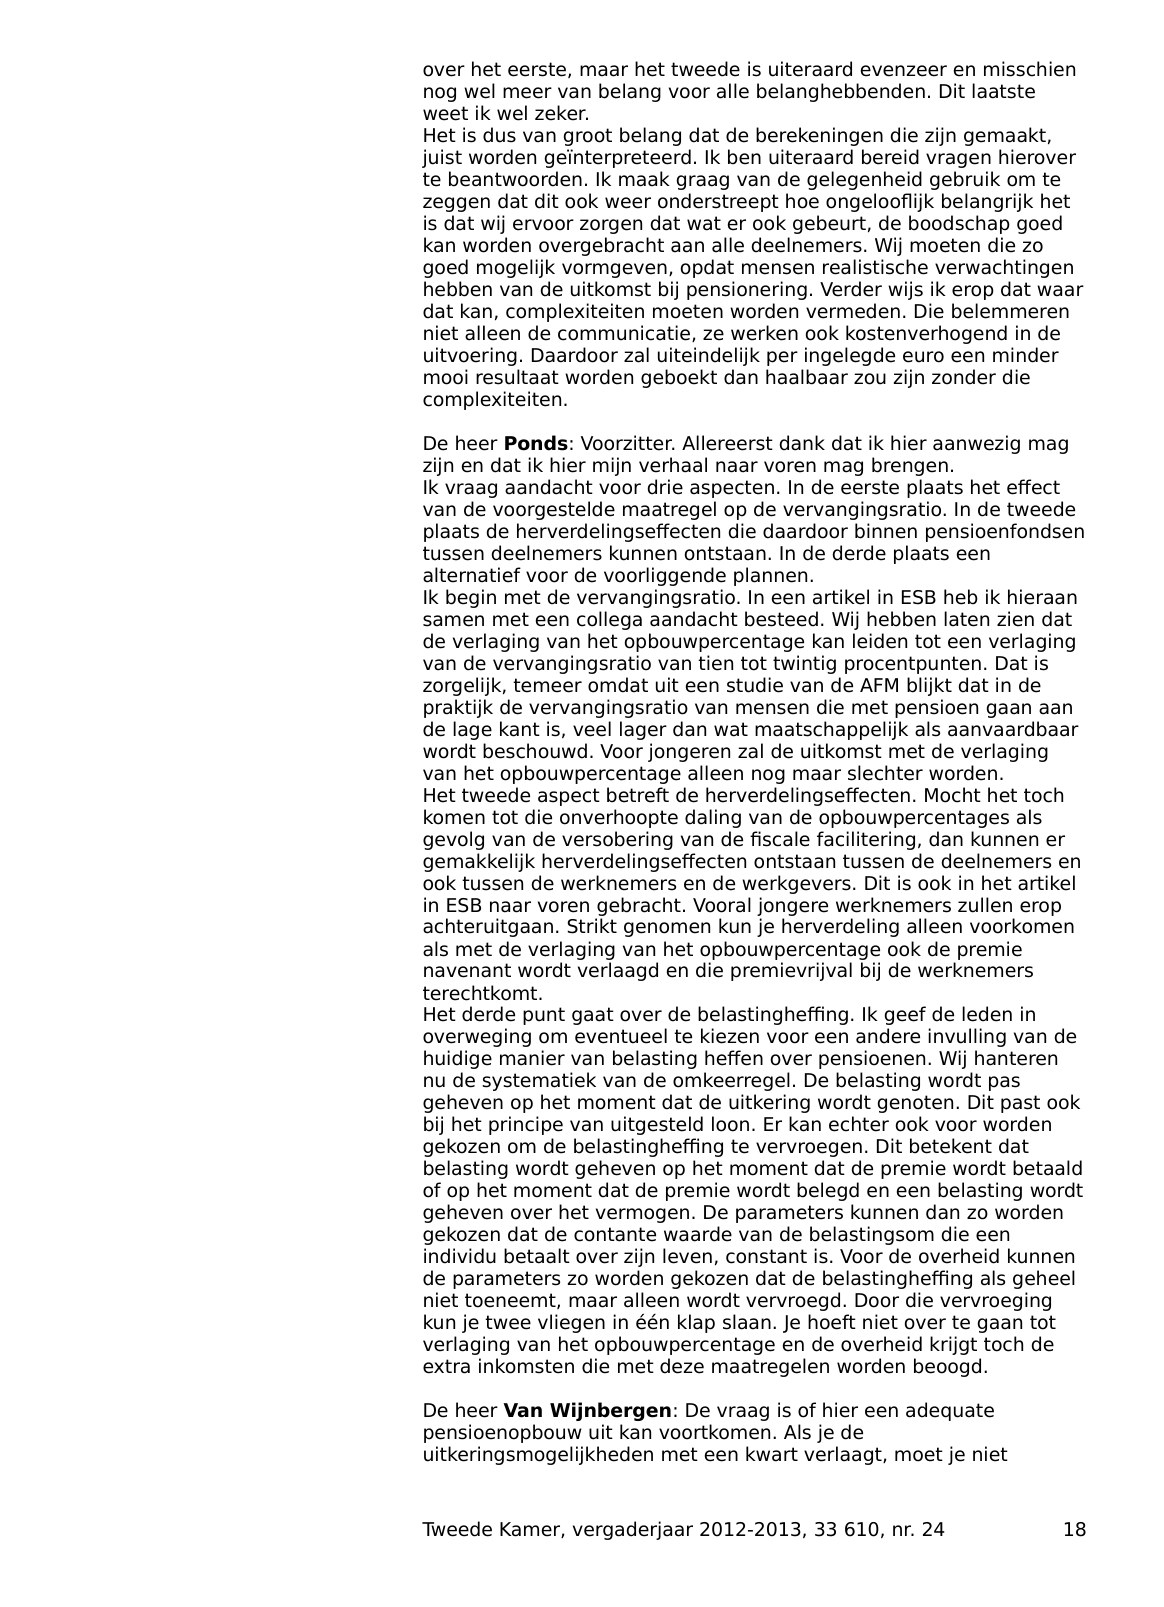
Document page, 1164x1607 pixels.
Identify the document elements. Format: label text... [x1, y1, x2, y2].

text Het derde punt gaat over de belastingheffing. Ik geef de leden in overweging om eventueel te kiezen voor een andere invulling van de huidige manier van belasting heffen over pensioenen. Wij hanteren nu de systematiek van de omkeerregel. De belasting wordt pas geheven op het moment dat de uitkering wordt genoten. Dit past ook bij het principe van uitgesteld loon. Er kan echter ook voor worden gekozen om de belastingheffing te vervroegen. Dit betekent dat belasting wordt geheven op het moment dat de premie wordt betaald of op het moment dat de premie wordt belegd en een belasting wordt geheven over het vermogen. De parameters kunnen dan zo worden gekozen dat de contante waarde van de belastingsom die een individu betaalt over zijn leven, constant is. Voor de overheid kunnen de parameters zo worden gekozen dat de belastingheffing als geheel niet toeneemt, maar alleen wordt vervroegd. Door die vervroeging kun je twee vliegen in één klap slaan. Je hoeft niet over te gaan tot verlaging van het opbouwpercentage en de overheid krijgt toch de extra inkomsten die met deze maatregelen worden beoogd. [422, 1004, 1087, 1378]
text De heer Ponds: Voorzitter. Allereerst dank dat ik hier aanwezig mag zijn en dat ik hier mijn verhaal naar voren mag brengen. [422, 433, 1087, 477]
text Ik begin met de vervangingsratio. In een artikel in ESB heb ik hieraan samen met een collega aandacht besteed. Wij hebben laten zien dat de verlaging van het opbouwpercentage kan leiden tot een verlaging van de vervangingsratio van tien tot twintig procentpunten. Dat is zorgelijk, temeer omdat uit een studie van de AFM blijkt dat in de praktijk de vervangingsratio van mensen die met pensioen gaan aan de lage kant is, veel lager dan wat maatschappelijk als aanvaardbaar wordt beschouwd. Voor jongeren zal de uitkomst met de verlaging van het opbouwpercentage alleen nog maar slechter worden. [422, 587, 1087, 784]
text De heer Van Wijnbergen: De vraag is of hier een adequate pensioenopbouw uit kan voortkomen. Als je de uitkeringsmogelijkheden met een kwart verlaagt, moet je niet [422, 1400, 1087, 1466]
text Ik vraag aandacht voor drie aspecten. In de eerste plaats het effect van de voorgestelde maatregel op de vervangingsratio. In de tweede plaats de herverdelingseffecten die daardoor binnen pensioenfondsen tussen deelnemers kunnen ontstaan. In de derde plaats een alternatief voor de voorliggende plannen. [422, 477, 1087, 587]
text Het is dus van groot belang dat de berekeningen die zijn gemaakt, juist worden geïnterpreteerd. Ik ben uiteraard bereid vragen hierover te beantwoorden. Ik maak graag van de gelegenheid gebruik om te zeggen dat dit ook weer onderstreept hoe ongelooflijk belangrijk het is dat wij ervoor zorgen dat wat er ook gebeurt, de boodschap goed kan worden overgebracht aan alle deelnemers. Wij moeten die zo goed mogelijk vormgeven, opdat mensen realistische verwachtingen hebben van de uitkomst bij pensionering. Verder wijs ik erop dat waar dat kan, complexiteiten moeten worden vermeden. Die belemmeren niet alleen de communicatie, ze werken ook kostenverhogend in de uitvoering. Daardoor zal uiteindelijk per ingelegde euro een minder mooi resultaat worden geboekt dan haalbaar zou zijn zonder die complexiteiten. [422, 125, 1087, 411]
text Het tweede aspect betreft de herverdelingseffecten. Mocht het toch komen tot die onverhoopte daling van de opbouwpercentages als gevolg van de versobering van de fiscale facilitering, dan kunnen er gemakkelijk herverdelingseffecten ontstaan tussen de deelnemers en ook tussen de werknemers en de werkgevers. Dit is ook in het artikel in ESB naar voren gebracht. Vooral jongere werknemers zullen erop achteruitgaan. Strikt genomen kun je herverdeling alleen voorkomen als met de verlaging van het opbouwpercentage ook de premie navenant wordt verlaagd en die premievrijval bij de werknemers terechtkomt. [422, 784, 1087, 1004]
text over het eerste, maar het tweede is uiteraard evenzeer en misschien nog wel meer van belang voor alle belanghebbenden. Dit laatste weet ik wel zeker. [422, 59, 1087, 125]
